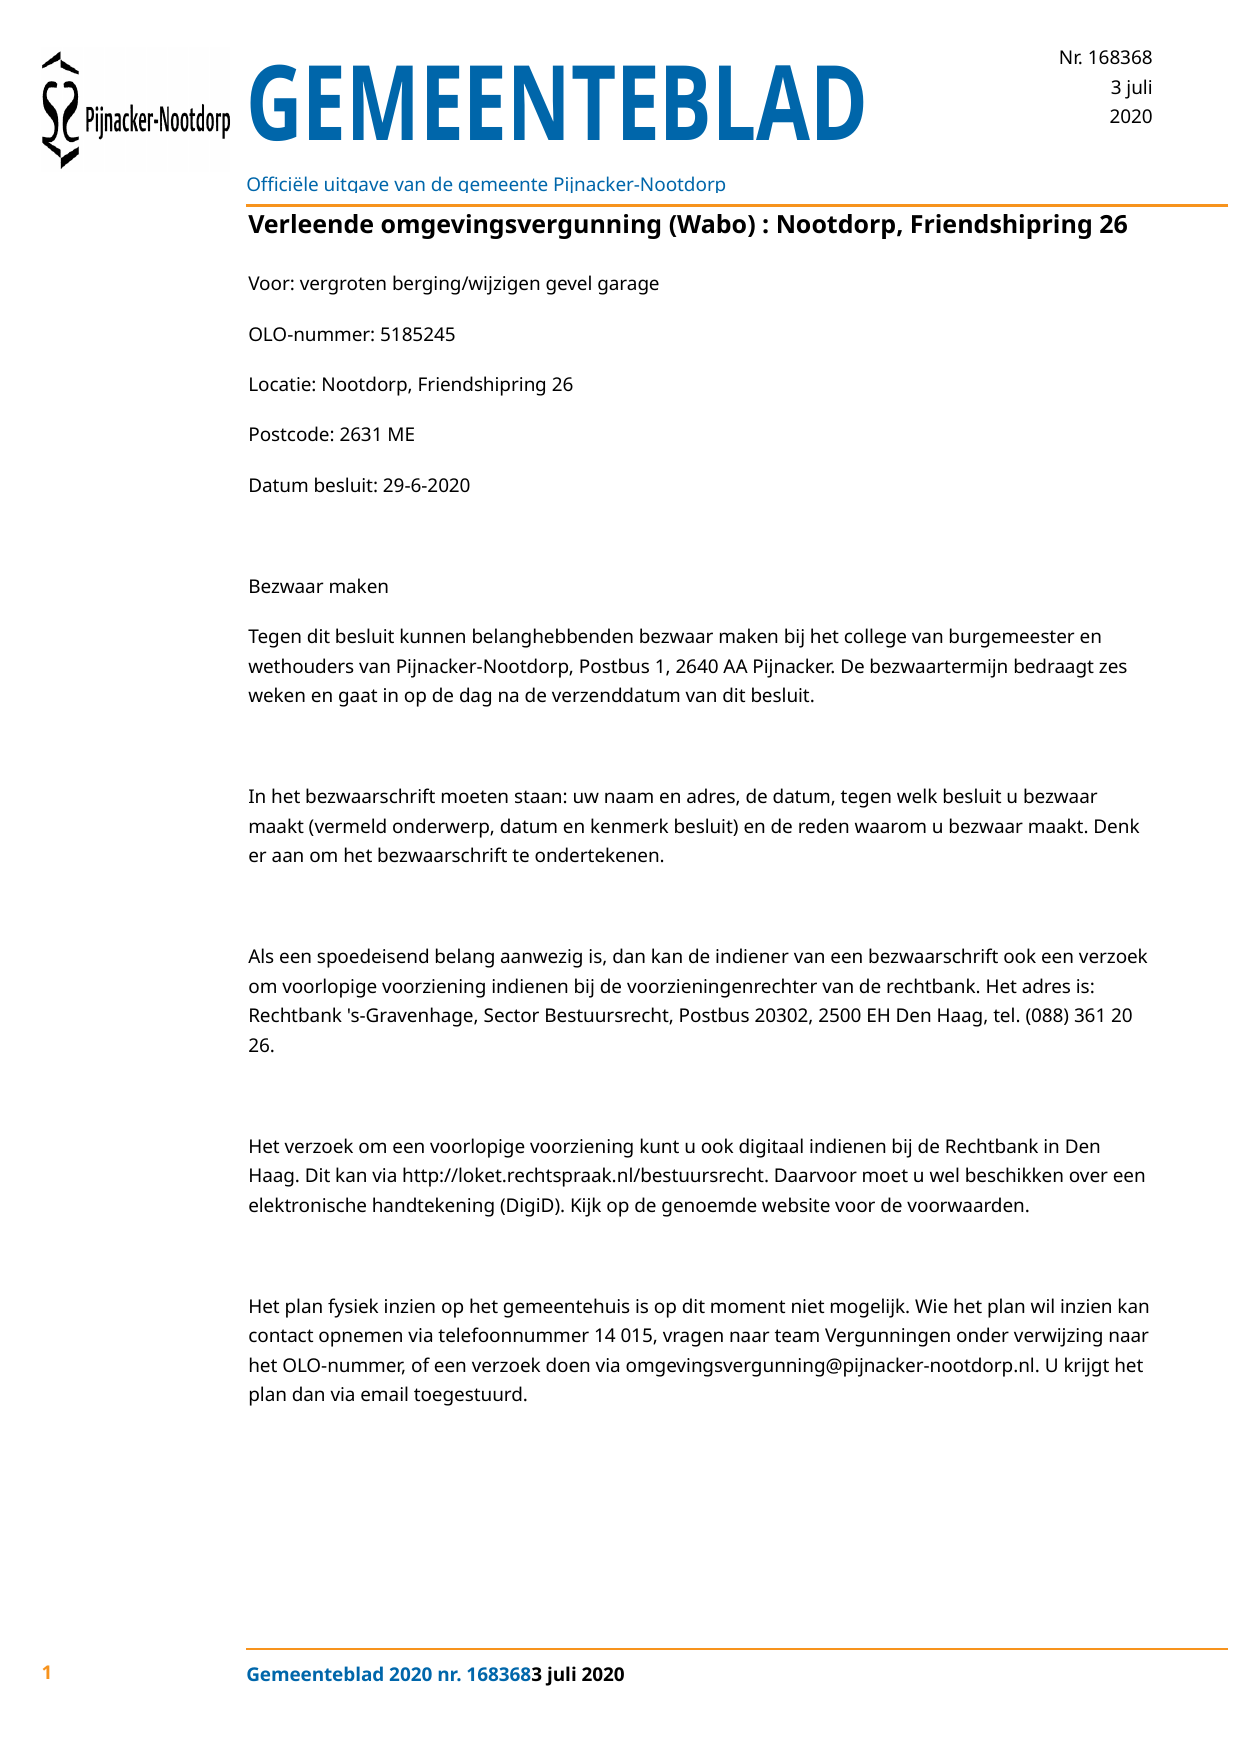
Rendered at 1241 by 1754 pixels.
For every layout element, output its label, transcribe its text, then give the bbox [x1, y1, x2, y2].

text Voor: vergroten berging/wijzigen gevel garage [248, 270, 1152, 296]
text Het plan fysiek inzien op het gemeentehuis is op dit moment niet mogelijk. Wie het plan wil inzien kan contact opnemen via telefoonnummer 14 015, vragen naar team Vergunningen onder verwijzing naar het OLO-nummer, of een verzoek doen via omgevingsvergunning@pijnacker-nootdorp.nl. U krijgt het plan dan via email toegestuurd. [248, 1293, 1152, 1407]
text Bezwaar maken [248, 573, 1152, 598]
text Als een spoedeisend belang aanwezig is, dan kan de indiener van een bezwaarschrift ook een verzoek om voorlopige voorziening indienen bij de voorzieningenrechter van de rechtbank. Het adres is: Rechtbank 's-Gravenhage, Sector Bestuursrecht, Postbus 20302, 2500 EH Den Haag, tel. (088) 361 20 26. [248, 943, 1152, 1058]
text Het verzoek om een voorlopige voorziening kunt u ook digitaal indienen bij de Rechtbank in Den Haag. Dit kan via http://loket.rechtspraak.nl/bestuursrecht. Daarvoor moet u wel beschikken over een elektronische handtekening (DigiD). Kijk op de genoemde website voor de voorwaarden. [248, 1133, 1152, 1218]
text Locatie: Nootdorp, Friendshipring 26 [248, 371, 1152, 397]
text Tegen dit besluit kunnen belanghebbenden bezwaar maken bij het college van burgemeester en wethouders van Pijnacker-Nootdorp, Postbus 1, 2640 AA Pijnacker. De bezwaartermijn bedraagt zes weken en gaat in op de dag na de verzenddatum van dit besluit. [248, 623, 1152, 708]
text Datum besluit: 29-6-2020 [248, 472, 1152, 498]
text Verleende omgevingsvergunning (Wabo) : Nootdorp, Friendshipring 26 [248, 207, 1152, 241]
text In het bezwaarschrift moeten staan: uw naam en adres, de datum, tegen welk besluit u bezwaar maakt (vermeld onderwerp, datum en kenmerk besluit) en de reden waarom u bezwaar maakt. Denk er aan om het bezwaarschrift te ondertekenen. [248, 783, 1152, 868]
picture [41, 47, 231, 172]
text Postcode: 2631 ME [248, 422, 1152, 447]
text OLO-nummer: 5185245 [248, 321, 1152, 346]
